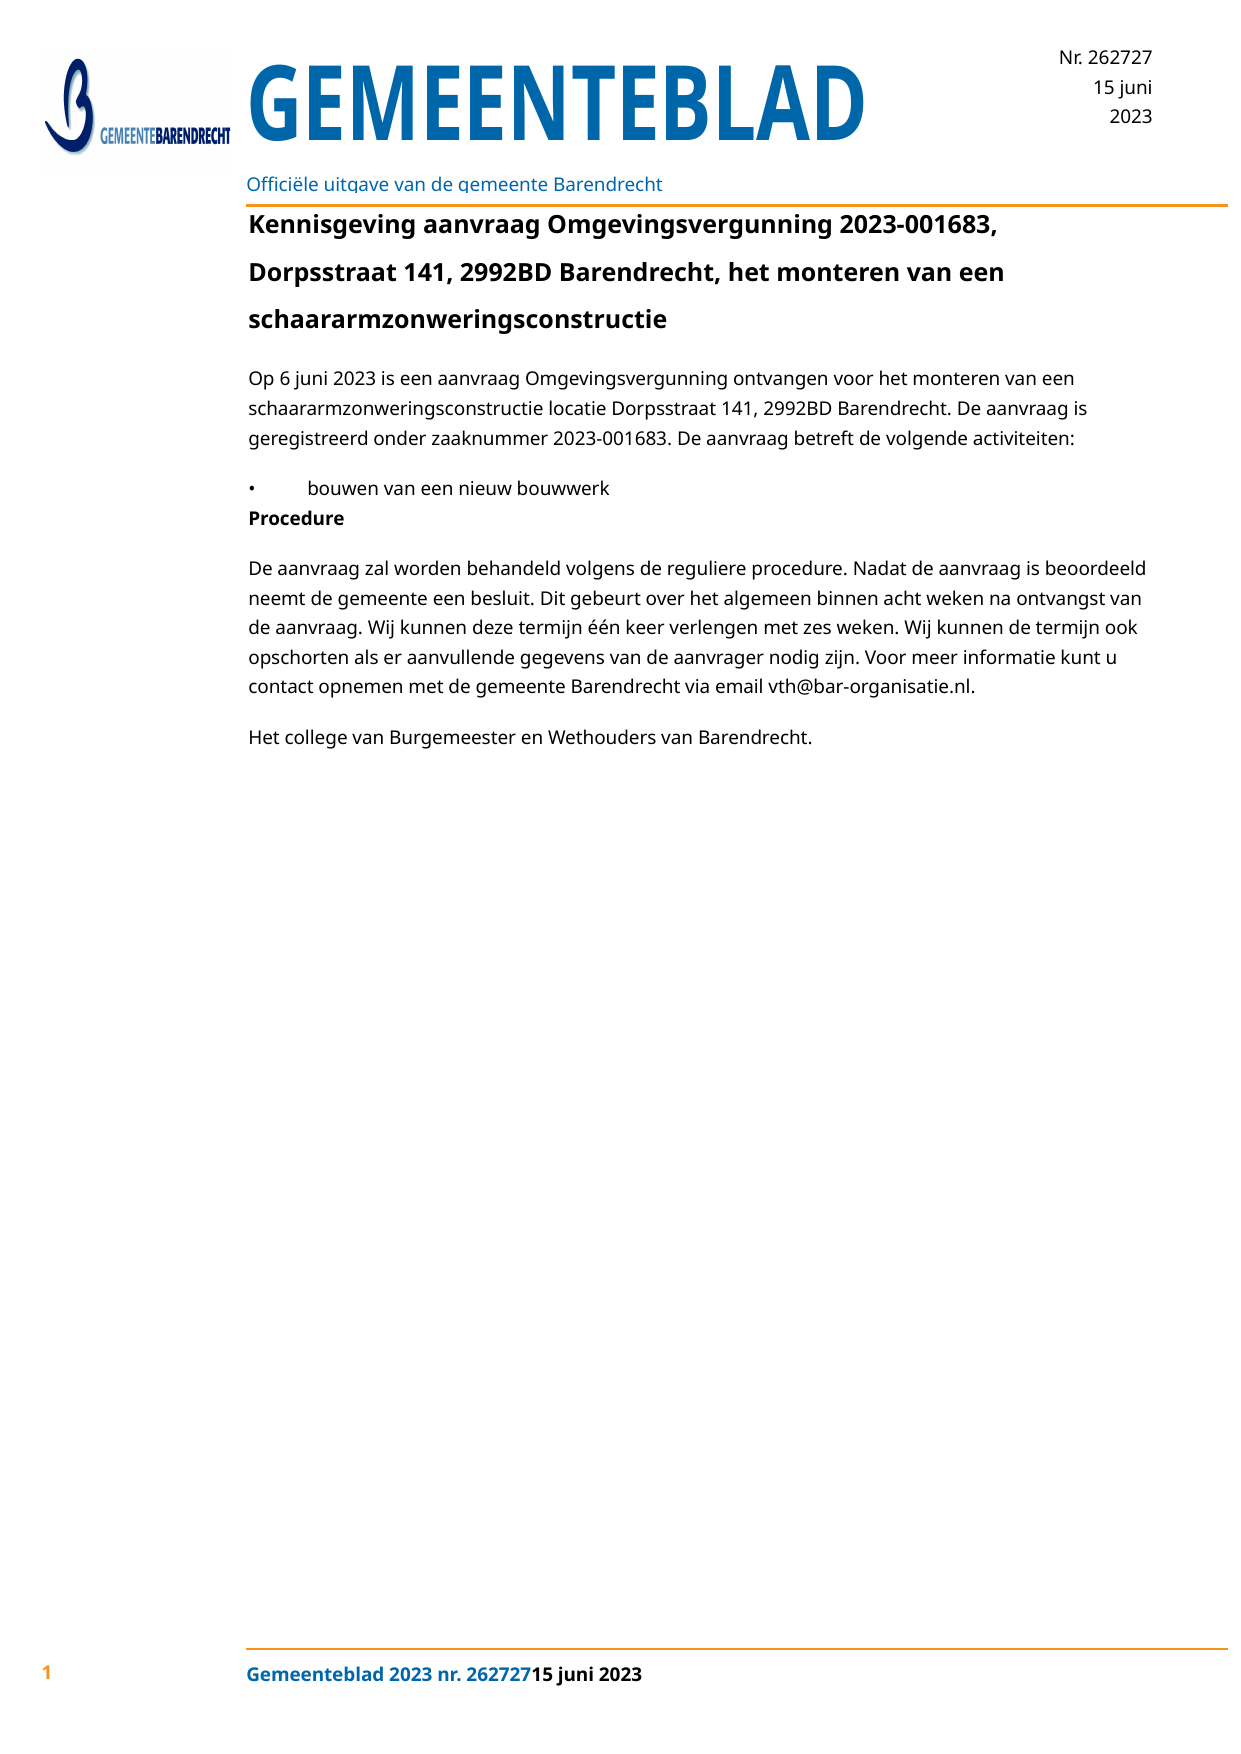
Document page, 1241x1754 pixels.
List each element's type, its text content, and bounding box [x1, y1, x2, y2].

text Op 6 juni 2023 is een aanvraag Omgevingsvergunning ontvangen voor het monteren van een schaararmzonweringsconstructie locatie Dorpsstraat 141, 2992BD Barendrecht. De aanvraag is geregistreerd onder zaaknummer 2023-001683. De aanvraag betreft de volgende activiteiten: [248, 366, 1152, 450]
text Kennisgeving aanvraag Omgevingsvergunning 2023-001683, Dorpsstraat 141, 2992BD Barendrecht, het monteren van een schaararmzonweringsconstructie [248, 207, 1152, 336]
text De aanvraag zal worden behandeld volgens de reguliere procedure. Nadat de aanvraag is beoordeeld neemt de gemeente een besluit. Dit gebeurt over het algemeen binnen acht weken na ontvangst van de aanvraag. Wij kunnen deze termijn één keer verlengen met zes weken. Wij kunnen de termijn ook opschorten als er aanvullende gegevens van de aanvrager nodig zijn. Voor meer informatie kunt u contact opnemen met de gemeente Barendrecht via email vth@bar-organisatie.nl. [248, 555, 1152, 699]
list bouwen van een nieuw bouwwerk [248, 475, 1152, 501]
picture [41, 47, 231, 172]
text Procedure [248, 505, 1152, 530]
text Het college van Burgemeester en Wethouders van Barendrecht. [248, 724, 1152, 749]
